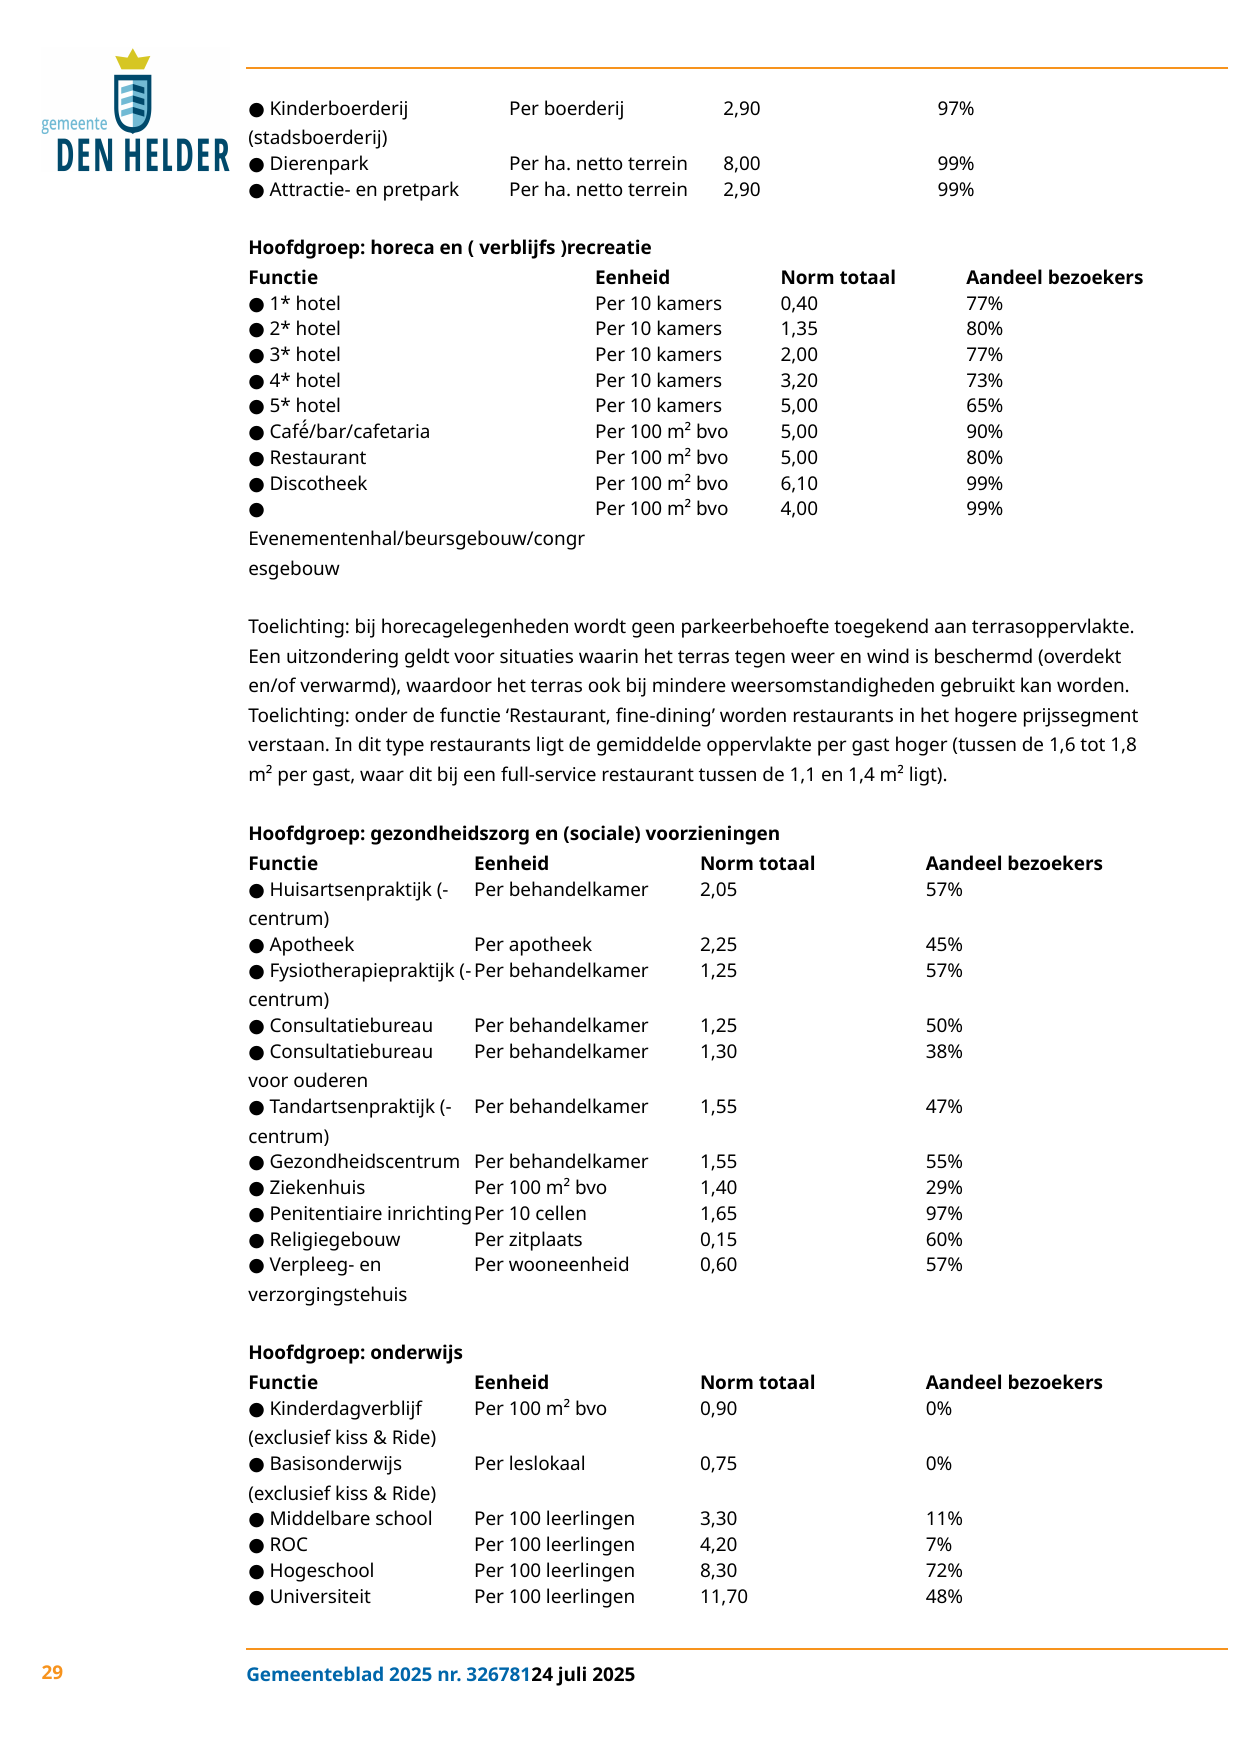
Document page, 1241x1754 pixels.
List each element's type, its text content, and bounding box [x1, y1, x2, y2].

table_cell 3,30 [700, 1506, 926, 1531]
picture [130, 157, 135, 172]
table_cell ● Kinderboerderij (stadsboerderij) [248, 95, 509, 150]
table_cell ● Apotheek [248, 931, 474, 957]
table_cell Per 10 kamers [595, 367, 780, 393]
table_cell 1,55 [700, 1149, 926, 1174]
table_cell ● 2* hotel [248, 316, 595, 341]
table_cell ● Dierenpark [248, 150, 509, 176]
table_cell 7% [926, 1531, 1152, 1557]
picture [182, 144, 187, 165]
table_cell 5,00 [780, 419, 966, 444]
table_cell 2,00 [780, 341, 966, 367]
table_cell ● Huisartsenpraktijk (-centrum) [248, 876, 474, 931]
table_cell ● Middelbare school [248, 1506, 474, 1531]
table_cell ● Universiteit [248, 1583, 474, 1608]
table_cell 2,05 [700, 876, 926, 931]
table_cell 1,55 [700, 1093, 926, 1148]
table_header Eenheid [595, 264, 780, 290]
table_cell 57% [926, 1251, 1152, 1307]
table_cell 38% [926, 1038, 1152, 1093]
table_cell 1,25 [700, 1012, 926, 1038]
table_header Functie [248, 264, 595, 290]
table_cell 1,65 [700, 1200, 926, 1226]
table_cell ● 3* hotel [248, 341, 595, 367]
table_cell 50% [926, 1012, 1152, 1038]
table_cell 97% [937, 95, 1152, 150]
table_cell Per 10 kamers [595, 290, 780, 316]
table_cell Per 100 m² bvo [474, 1395, 700, 1450]
table_cell 80% [966, 316, 1152, 341]
picture [100, 154, 106, 172]
table_cell Per 10 kamers [595, 316, 780, 341]
table_header Norm totaal [700, 850, 926, 876]
table_cell 80% [966, 444, 1152, 470]
table_cell 2,90 [723, 176, 937, 202]
table_cell 99% [937, 176, 1152, 202]
table_cell Per ha. netto terrein [509, 150, 723, 176]
table_cell ● Attractie- en pretpark [248, 176, 509, 202]
table_cell 90% [966, 419, 1152, 444]
table_cell 0,15 [700, 1226, 926, 1251]
table_cell Per 100 leerlingen [474, 1506, 700, 1531]
table_cell Per wooneenheid [474, 1251, 700, 1307]
table_cell Per behandelkamer [474, 957, 700, 1012]
table_cell 4,00 [780, 496, 966, 581]
table_cell ● Hogeschool [248, 1557, 474, 1583]
table_cell ● Basisonderwijs (exclusief kiss & Ride) [248, 1450, 474, 1506]
table_cell 99% [966, 496, 1152, 581]
text Hoofdgroep: gezondheidszorg en (sociale) voorzieningen [248, 820, 1152, 846]
table_cell Per 100 leerlingen [474, 1557, 700, 1583]
table_cell 73% [966, 367, 1152, 393]
text Hoofdgroep: horeca en ( verblijfs )recreatie [248, 234, 1152, 260]
table_cell 0% [926, 1450, 1152, 1506]
picture [41, 47, 231, 172]
table_cell 47% [926, 1093, 1152, 1148]
table_cell ● 4* hotel [248, 367, 595, 393]
table_cell 29% [926, 1174, 1152, 1200]
table_cell Per behandelkamer [474, 1093, 700, 1148]
table_cell 77% [966, 290, 1152, 316]
table_cell ● Discotheek [248, 470, 595, 496]
table_header Norm totaal [700, 1369, 926, 1395]
table_cell 1,30 [700, 1038, 926, 1093]
table_cell 48% [926, 1583, 1152, 1608]
table_cell ● Gezondheidscentrum [248, 1149, 474, 1174]
table_cell Per boerderij [509, 95, 723, 150]
table_cell 60% [926, 1226, 1152, 1251]
table_cell Per 10 kamers [595, 393, 780, 418]
table_cell Per 100 leerlingen [474, 1583, 700, 1608]
table_cell ● Religiegebouw [248, 1226, 474, 1251]
text Toelichting: bij horecagelegenheden wordt geen parkeerbehoefte toegekend aan terrasoppervlakte. Een uitzondering geldt voor situaties waarin het terras tegen weer en wind is beschermd (overdekt en/of verwarmd), waardoor het terras ook bij mindere weersomstandigheden gebruikt kan worden. [248, 613, 1152, 698]
table_cell 2,90 [723, 95, 937, 150]
table_header Aandeel bezoekers [926, 850, 1152, 876]
table_cell Per behandelkamer [474, 876, 700, 931]
table_cell 1,40 [700, 1174, 926, 1200]
table_header Functie [248, 1369, 474, 1395]
table_cell ● 5* hotel [248, 393, 595, 418]
table_header Functie [248, 850, 474, 876]
table_cell 1,25 [700, 957, 926, 1012]
table_cell 6,10 [780, 470, 966, 496]
table_cell 8,00 [723, 150, 937, 176]
table_cell Per leslokaal [474, 1450, 700, 1506]
table_cell ● Kinderdagverblijf (exclusief kiss & Ride) [248, 1395, 474, 1450]
table_cell Per 100 m² bvo [595, 496, 780, 581]
table_cell 72% [926, 1557, 1152, 1583]
table_cell ● Restaurant [248, 444, 595, 470]
table_cell 1,35 [780, 316, 966, 341]
table_cell ● 1* hotel [248, 290, 595, 316]
table_cell 11% [926, 1506, 1152, 1531]
table_cell Per behandelkamer [474, 1012, 700, 1038]
table_cell 77% [966, 341, 1152, 367]
table_cell 57% [926, 876, 1152, 931]
table_header Eenheid [474, 1369, 700, 1395]
table_cell 99% [937, 150, 1152, 176]
table_cell 55% [926, 1149, 1152, 1174]
table_cell 0,75 [700, 1450, 926, 1506]
table_cell Per 10 cellen [474, 1200, 700, 1226]
table_cell 5,00 [780, 444, 966, 470]
table_cell 0% [926, 1395, 1152, 1450]
table_header Aandeel bezoekers [966, 264, 1152, 290]
table_cell Per 100 leerlingen [474, 1531, 700, 1557]
table_cell ● Verpleeg- en verzorgingstehuis [248, 1251, 474, 1307]
table_header Aandeel bezoekers [926, 1369, 1152, 1395]
table_cell 99% [966, 470, 1152, 496]
table_cell 97% [926, 1200, 1152, 1226]
table_cell Per behandelkamer [474, 1149, 700, 1174]
table_cell 4,20 [700, 1531, 926, 1557]
table_cell Per 100 m² bvo [595, 444, 780, 470]
table_header Eenheid [474, 850, 700, 876]
table_cell Per behandelkamer [474, 1038, 700, 1093]
table_cell 0,60 [700, 1251, 926, 1307]
table_cell 65% [966, 393, 1152, 418]
table_header Norm totaal [780, 264, 966, 290]
table_cell ● Penitentiaire inrichting [248, 1200, 474, 1226]
table_cell Per ha. netto terrein [509, 176, 723, 202]
table_cell 45% [926, 931, 1152, 957]
table_cell 11,70 [700, 1583, 926, 1608]
picture [220, 160, 224, 172]
table_cell ● Evenementenhal/beursgebouw/congresgebouw [248, 496, 595, 581]
table_cell Per apotheek [474, 931, 700, 957]
table_cell 0,90 [700, 1395, 926, 1450]
table_cell Per 100 m² bvo [595, 419, 780, 444]
table_cell 2,25 [700, 931, 926, 957]
text Toelichting: onder de functie ‘Restaurant, fine-dining’ worden restaurants in het hogere prijssegment verstaan. In dit type restaurants ligt de gemiddelde oppervlakte per gast hoger (tussen de 1,6 tot 1,8 m² per gast, waar dit bij een full-service restaurant tussen de 1,1 en 1,4 m² ligt). [248, 702, 1152, 787]
picture [63, 144, 68, 165]
table_cell ● Consultatiebureau [248, 1012, 474, 1038]
table_cell Per 100 m² bvo [595, 470, 780, 496]
table_cell 3,20 [780, 367, 966, 393]
table_cell ● Ziekenhuis [248, 1174, 474, 1200]
text Hoofdgroep: onderwijs [248, 1339, 1152, 1365]
table_cell ● ROC [248, 1531, 474, 1557]
table_cell 0,40 [780, 290, 966, 316]
table_cell ● Fysiotherapiepraktijk (-centrum) [248, 957, 474, 1012]
table_cell 5,00 [780, 393, 966, 418]
table_cell 8,30 [700, 1557, 926, 1583]
table_cell ● Café́/bar/cafetaria [248, 419, 595, 444]
table_cell ● Tandartsenpraktijk (-centrum) [248, 1093, 474, 1148]
table_cell 57% [926, 957, 1152, 1012]
table_cell Per 10 kamers [595, 341, 780, 367]
table_cell Per 100 m² bvo [474, 1174, 700, 1200]
table_cell Per zitplaats [474, 1226, 700, 1251]
table_cell ● Consultatiebureau voor ouderen [248, 1038, 474, 1093]
